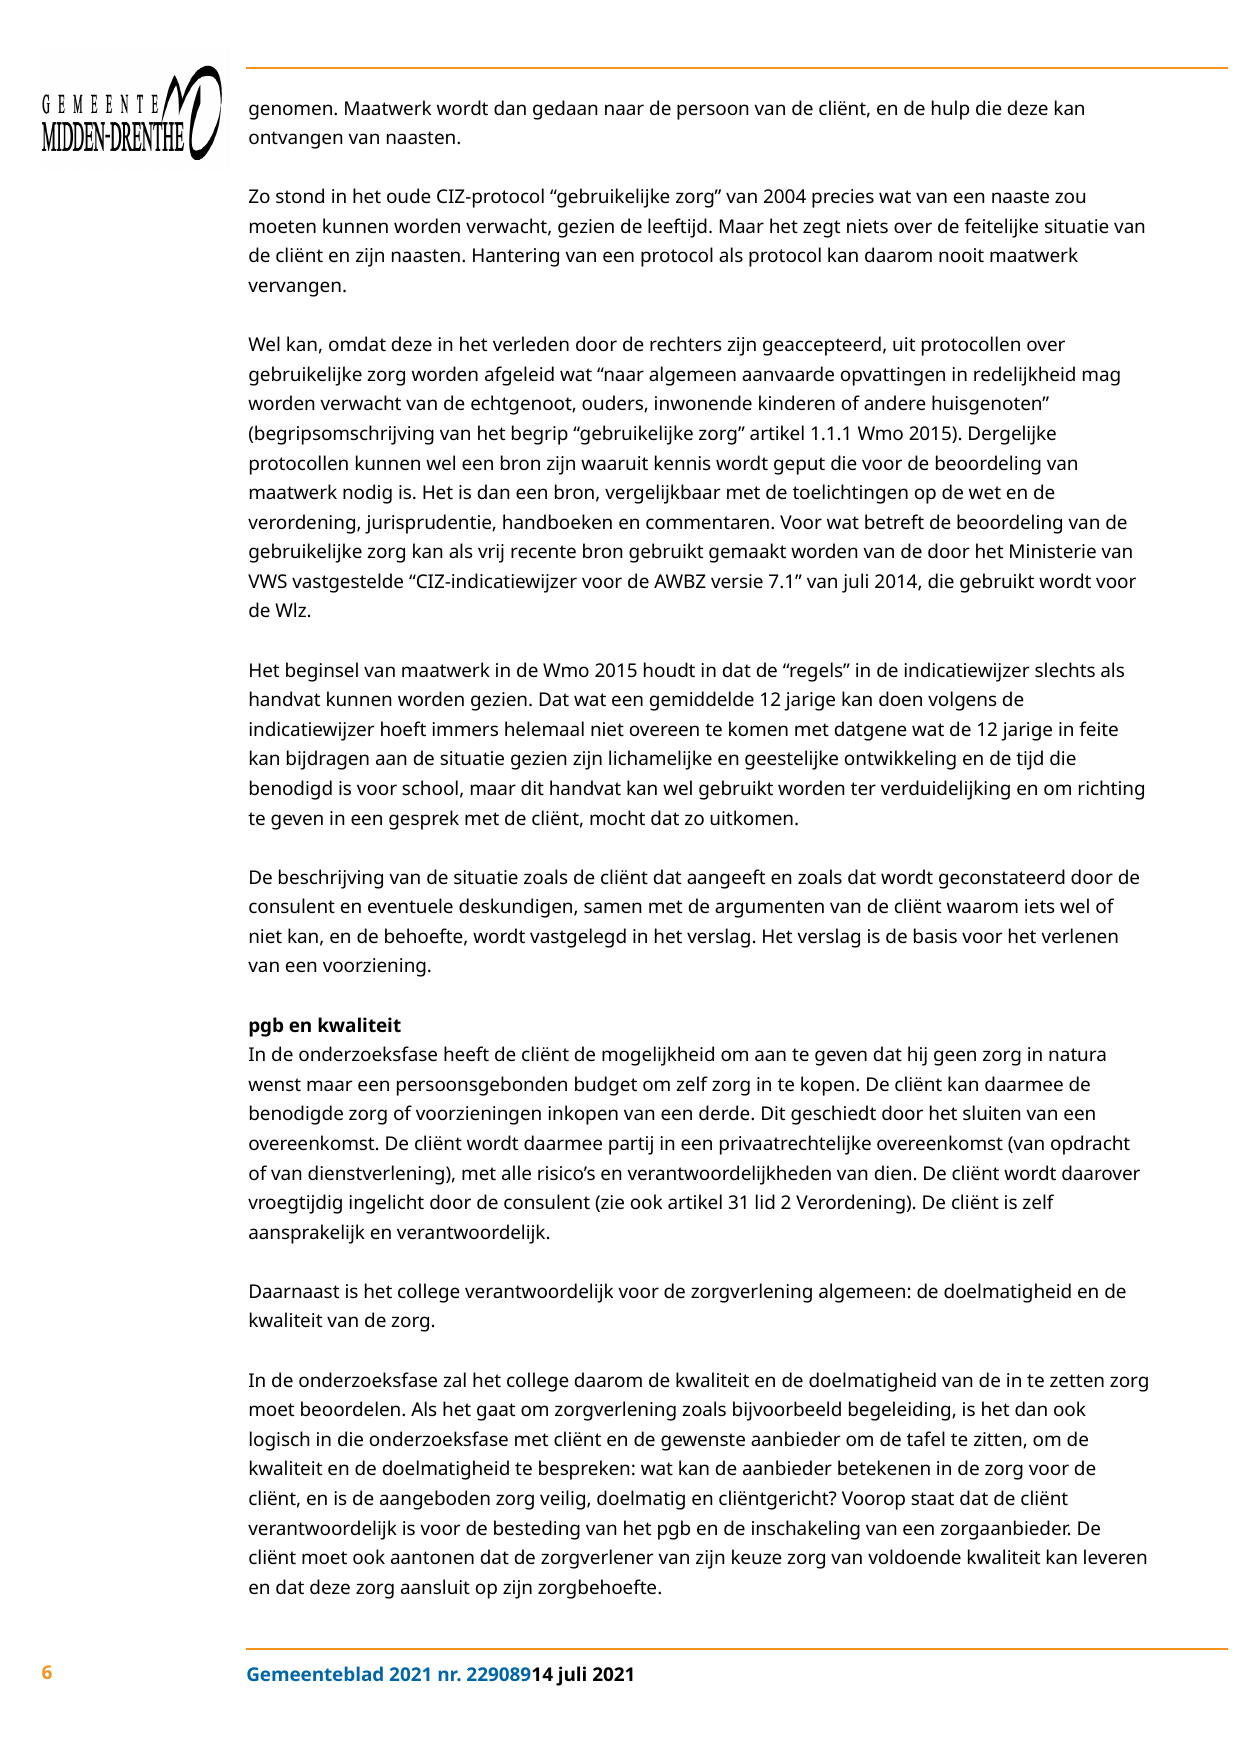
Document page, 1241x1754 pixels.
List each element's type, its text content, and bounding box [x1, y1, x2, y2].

text Zo stond in het oude CIZ-protocol “gebruikelijke zorg” van 2004 precies wat van een naaste zou moeten kunnen worden verwacht, gezien de leeftijd. Maar het zegt niets over de feitelijke situatie van de cliënt en zijn naasten. Hantering van een protocol als protocol kan daarom nooit maatwerk vervangen. [248, 183, 1152, 298]
text In de onderzoeksfase heeft de cliënt de mogelijkheid om aan te geven dat hij geen zorg in natura wenst maar een persoonsgebonden budget om zelf zorg in te kopen. De cliënt kan daarmee de benodigde zorg of voorzieningen inkopen van een derde. Dit geschiedt door het sluiten van een overeenkomst. De cliënt wordt daarmee partij in een privaatrechtelijke overeenkomst (van opdracht of van dienstverlening), met alle risico’s en verantwoordelijkheden van dien. De cliënt wordt daarover vroegtijdig ingelicht door de consulent (zie ook artikel 31 lid 2 Verordening). De cliënt is zelf aansprakelijk en verantwoordelijk. [248, 1041, 1152, 1245]
text In de onderzoeksfase zal het college daarom de kwaliteit en de doelmatigheid van de in te zetten zorg moet beoordelen. Als het gaat om zorgverlening zoals bijvoorbeeld begeleiding, is het dan ook logisch in die onderzoeksfase met cliënt en de gewenste aanbieder om de tafel te zitten, om de kwaliteit en de doelmatigheid te bespreken: wat kan de aanbieder betekenen in de zorg voor de cliënt, en is de aangeboden zorg veilig, doelmatig en cliëntgericht? Voorop staat dat de cliënt verantwoordelijk is voor de besteding van het pgb en de inschakeling van een zorgaanbieder. De cliënt moet ook aantonen dat de zorgverlener van zijn keuze zorg van voldoende kwaliteit kan leveren en dat deze zorg aansluit op zijn zorgbehoefte. [248, 1367, 1152, 1600]
text Wel kan, omdat deze in het verleden door de rechters zijn geaccepteerd, uit protocollen over gebruikelijke zorg worden afgeleid wat “naar algemeen aanvaarde opvattingen in redelijkheid mag worden verwacht van de echtgenoot, ouders, inwonende kinderen of andere huisgenoten” (begripsomschrijving van het begrip “gebruikelijke zorg” artikel 1.1.1 Wmo 2015). Dergelijke protocollen kunnen wel een bron zijn waaruit kennis wordt geput die voor de beoordeling van maatwerk nodig is. Het is dan een bron, vergelijkbaar met de toelichtingen op de wet en de verordening, jurisprudentie, handboeken en commentaren. Voor wat betreft de beoordeling van de gebruikelijke zorg kan als vrij recente bron gebruikt gemaakt worden van de door het Ministerie van VWS vastgestelde “CIZ-indicatiewijzer voor de AWBZ versie 7.1” van juli 2014, die gebruikt wordt voor de Wlz. [248, 331, 1152, 623]
text genomen. Maatwerk wordt dan gedaan naar de persoon van de cliënt, en de hulp die deze kan ontvangen van naasten. [248, 95, 1152, 150]
text De beschrijving van de situatie zoals de cliënt dat aangeeft en zoals dat wordt geconstateerd door de consulent en eventuele deskundigen, samen met de argumenten van de cliënt waarom iets wel of niet kan, en de behoefte, wordt vastgelegd in het verslag. Het verslag is de basis voor het verlenen van een voorziening. [248, 864, 1152, 978]
text pgb en kwaliteit [248, 1012, 1152, 1038]
text Daarnaast is het college verantwoordelijk voor de zorgverlening algemeen: de doelmatigheid en de kwaliteit van de zorg. [248, 1278, 1152, 1333]
text Het beginsel van maatwerk in de Wmo 2015 houdt in dat de “regels” in de indicatiewijzer slechts als handvat kunnen worden gezien. Dat wat een gemiddelde 12 jarige kan doen volgens de indicatiewijzer hoeft immers helemaal niet overeen te komen met datgene wat de 12 jarige in feite kan bijdragen aan de situatie gezien zijn lichamelijke en geestelijke ontwikkeling en de tijd die benodigd is voor school, maar dit handvat kan wel gebruikt worden ter verduidelijking en om richting te geven in een gesprek met de cliënt, mocht dat zo uitkomen. [248, 657, 1152, 831]
picture [41, 47, 231, 172]
